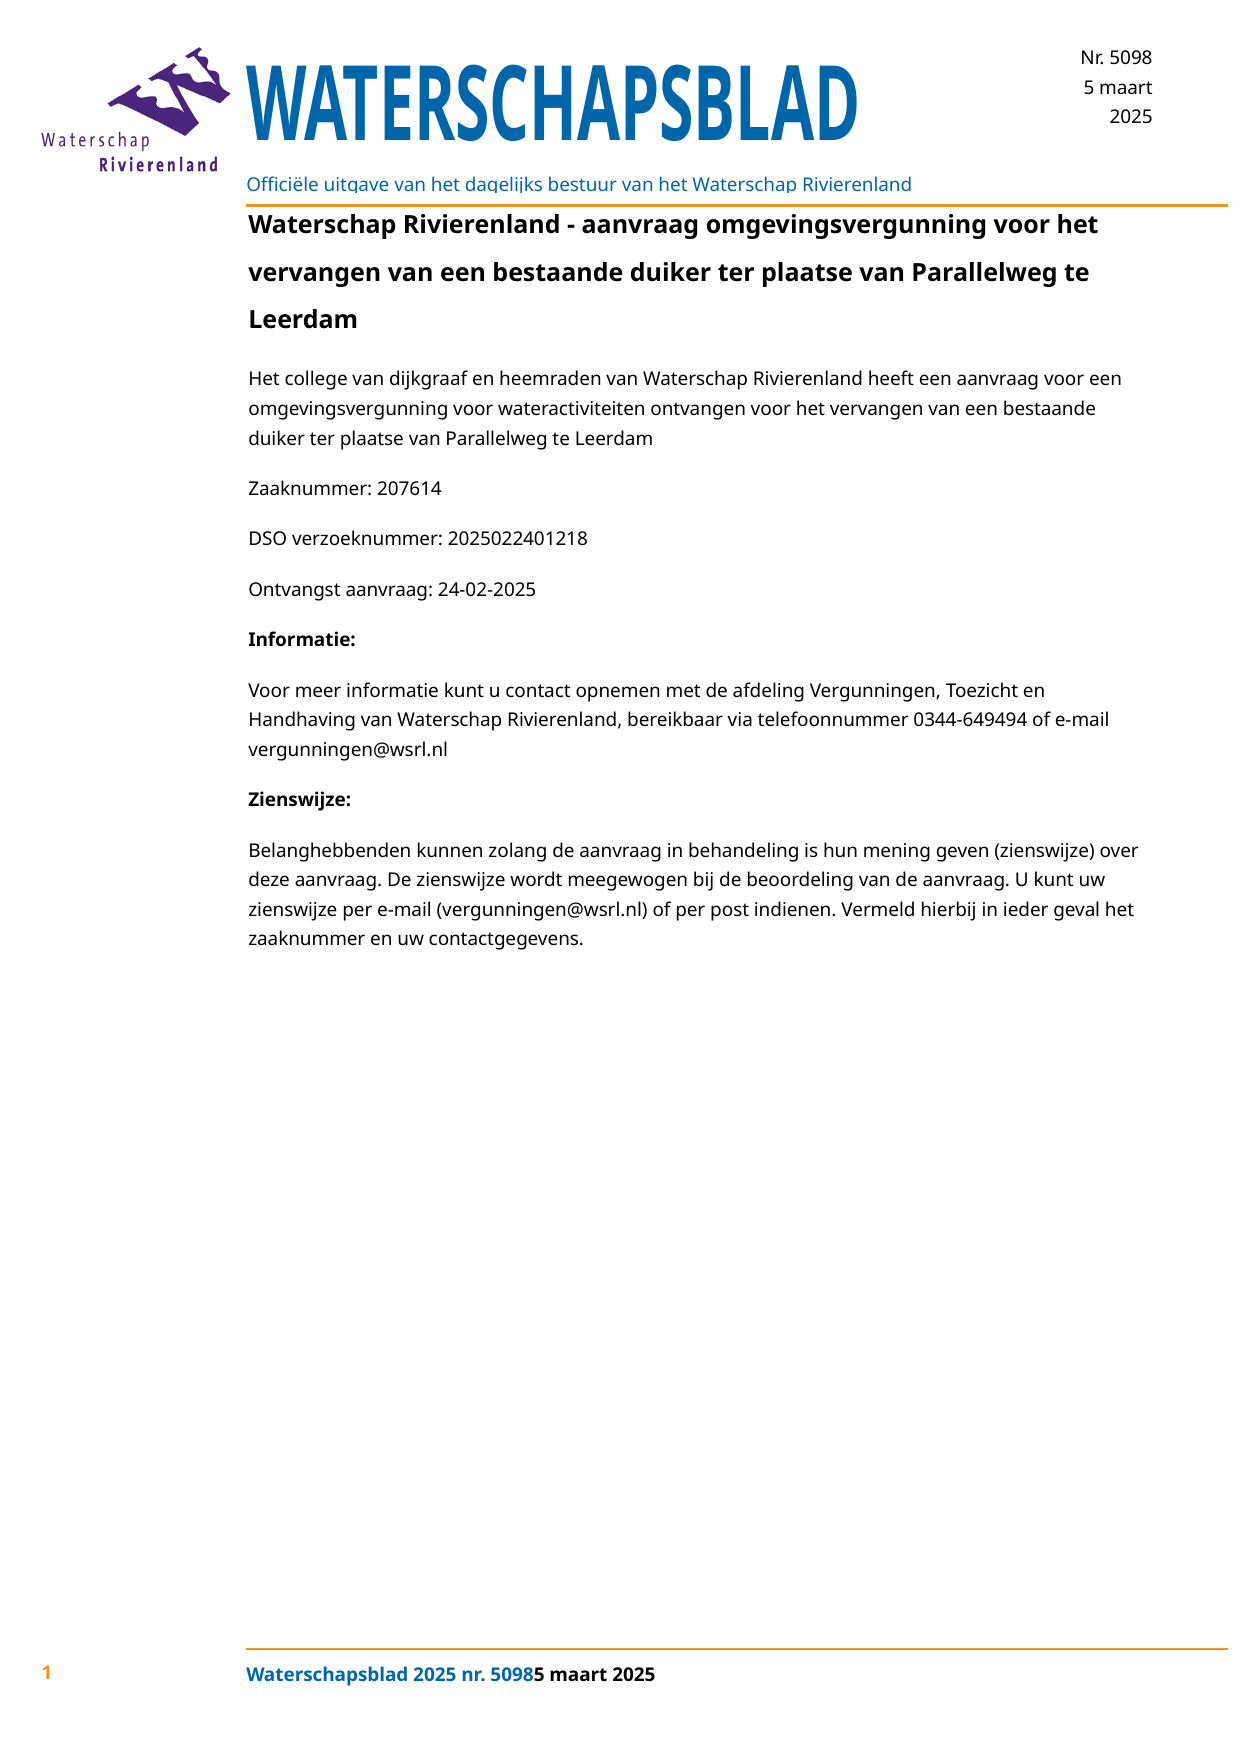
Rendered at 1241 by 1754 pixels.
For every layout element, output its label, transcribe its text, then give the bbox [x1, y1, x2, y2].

text Het college van dijkgraaf en heemraden van Waterschap Rivierenland heeft een aanvraag voor een omgevingsvergunning voor wateractiviteiten ontvangen voor het vervangen van een bestaande duiker ter plaatse van Parallelweg te Leerdam [248, 366, 1152, 450]
text Zienswijze: [248, 786, 1152, 812]
text Belanghebbenden kunnen zolang de aanvraag in behandeling is hun mening geven (zienswijze) over deze aanvraag. De zienswijze wordt meegewogen bij de beoordeling van de aanvraag. U kunt uw zienswijze per e-mail (vergunningen@wsrl.nl) of per post indienen. Vermeld hierbij in ieder geval het zaaknummer en uw contactgegevens. [248, 837, 1152, 951]
text Ontvangst aanvraag: 24-02-2025 [248, 576, 1152, 602]
picture [41, 47, 231, 172]
text Zaaknummer: 207614 [248, 475, 1152, 501]
text Informatie: [248, 626, 1152, 652]
text Voor meer informatie kunt u contact opnemen met de afdeling Vergunningen, Toezicht en Handhaving van Waterschap Rivierenland, bereikbaar via telefoonnummer 0344-649494 of e-mail vergunningen@wsrl.nl [248, 677, 1152, 762]
text DSO verzoeknummer: 2025022401218 [248, 526, 1152, 551]
text Waterschap Rivierenland - aanvraag omgevingsvergunning voor het vervangen van een bestaande duiker ter plaatse van Parallelweg te Leerdam [248, 207, 1152, 336]
